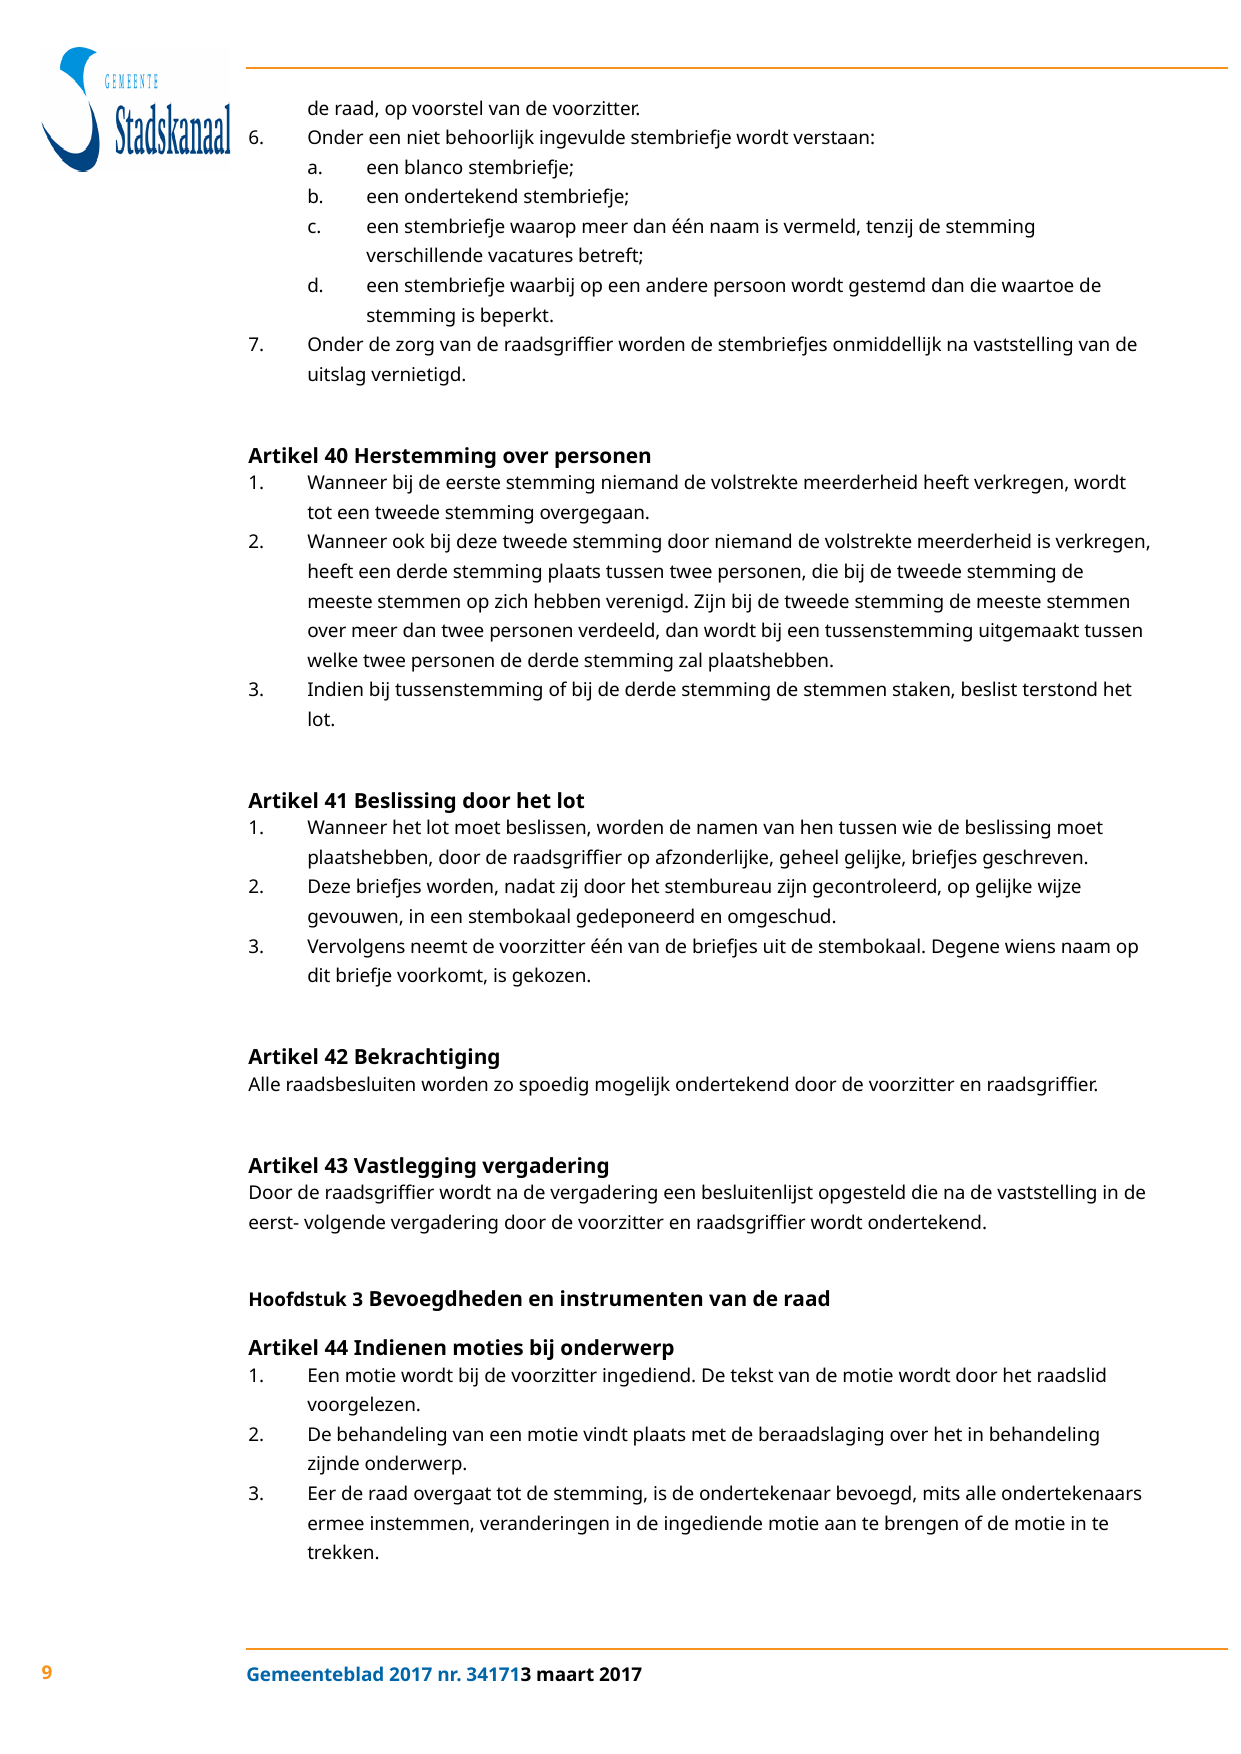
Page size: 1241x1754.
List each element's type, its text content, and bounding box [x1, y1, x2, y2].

text Artikel 42 Bekrachtiging [248, 1042, 1152, 1071]
list Deze briefjes worden, nadat zij door het stembureau zijn gecontroleerd, op gelijke wijze gevouwen, in een stembokaal gedeponeerd en omgeschud. [248, 874, 1152, 929]
list een stembriefje waarop meer dan één naam is vermeld, tenzij de stemming verschillende vacatures betreft; [307, 213, 1152, 268]
list Wanneer het lot moet beslissen, worden de namen van hen tussen wie de beslissing moet plaatshebben, door de raadsgriffier op afzonderlijke, geheel gelijke, briefjes geschreven. [248, 814, 1152, 870]
list Vervolgens neemt de voorzitter één van de briefjes uit de stembokaal. Degene wiens naam op dit briefje voorkomt, is gekozen. [248, 933, 1152, 988]
list Wanneer ook bij deze tweede stemming door niemand de volstrekte meerderheid is verkregen, heeft een derde stemming plaats tussen twee personen, die bij de tweede stemming de meeste stemmen op zich hebben verenigd. Zijn bij de tweede stemming de meeste stemmen over meer dan twee personen verdeeld, dan wordt bij een tussenstemming uitgemaakt tussen welke twee personen de derde stemming zal plaatshebben. [248, 529, 1152, 673]
list Wanneer bij de eerste stemming niemand de volstrekte meerderheid heeft verkregen, wordt tot een tweede stemming overgegaan. [248, 469, 1152, 525]
list de raad, op voorstel van de voorzitter. [248, 95, 1152, 121]
list een stembriefje waarbij op een andere persoon wordt gestemd dan die waartoe de stemming is beperkt. [307, 272, 1152, 328]
text Alle raadsbesluiten worden zo spoedig mogelijk ondertekend door de voorzitter en raadsgriffier. [248, 1071, 1152, 1097]
list Indien bij tussenstemming of bij de derde stemming de stemmen staken, beslist terstond het lot. [248, 677, 1152, 732]
text Artikel 43 Vastlegging vergadering [248, 1151, 1152, 1179]
list Onder de zorg van de raadsgriffier worden de stembriefjes onmiddellijk na vaststelling van de uitslag vernietigd. [248, 331, 1152, 387]
text Artikel 41 Beslissing door het lot [248, 786, 1152, 814]
text Door de raadsgriffier wordt na de vergadering een besluitenlijst opgesteld die na de vaststelling in de eerst- volgende vergadering door de voorzitter en raadsgriffier wordt ondertekend. [248, 1179, 1152, 1235]
text Hoofdstuk 3 Bevoegdheden en instrumenten van de raad [248, 1284, 1152, 1313]
list De behandeling van een motie vindt plaats met de beraadslaging over het in behandeling zijnde onderwerp. [248, 1421, 1152, 1476]
list een blanco stembriefje; [307, 154, 1152, 180]
text Artikel 40 Herstemming over personen [248, 441, 1152, 469]
list een ondertekend stembriefje; [307, 183, 1152, 209]
list Onder een niet behoorlijk ingevulde stembriefje wordt verstaan: [248, 124, 1152, 150]
text Artikel 44 Indienen moties bij onderwerp [248, 1333, 1152, 1362]
picture [41, 47, 231, 172]
list Een motie wordt bij de voorzitter ingediend. De tekst van de motie wordt door het raadslid voorgelezen. [248, 1362, 1152, 1417]
list Eer de raad overgaat tot de stemming, is de ondertekenaar bevoegd, mits alle ondertekenaars ermee instemmen, veranderingen in de ingediende motie aan te brengen of de motie in te trekken. [248, 1480, 1152, 1565]
